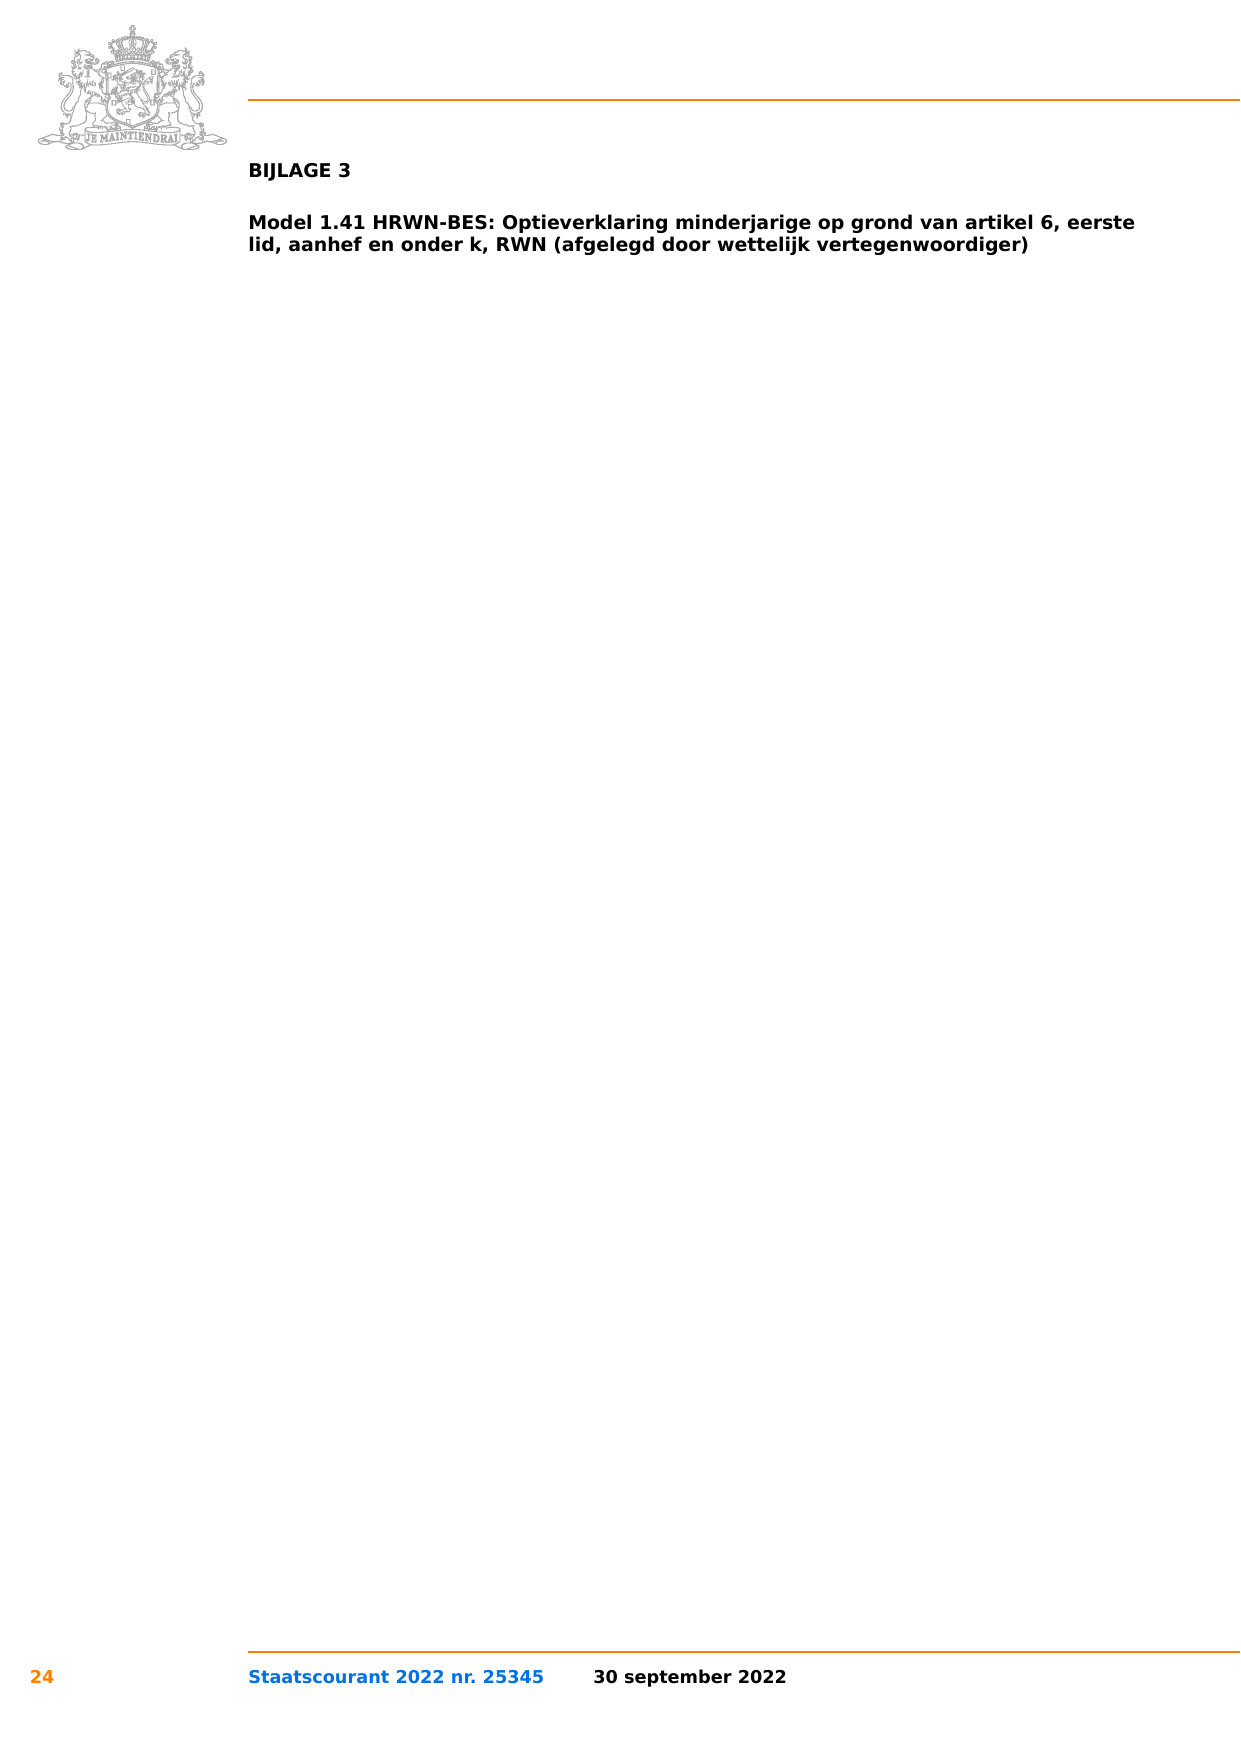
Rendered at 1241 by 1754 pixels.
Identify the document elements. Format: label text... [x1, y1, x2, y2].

subtitle BIJLAGE 3 [248, 160, 1163, 182]
subtitle Model 1.41 HRWN-BES: Optieverklaring minderjarige op grond van artikel 6, eerste lid, aanhef en onder k, RWN (afgelegd door wettelijk vertegenwoordiger) [248, 212, 1163, 256]
picture [38, 25, 227, 150]
